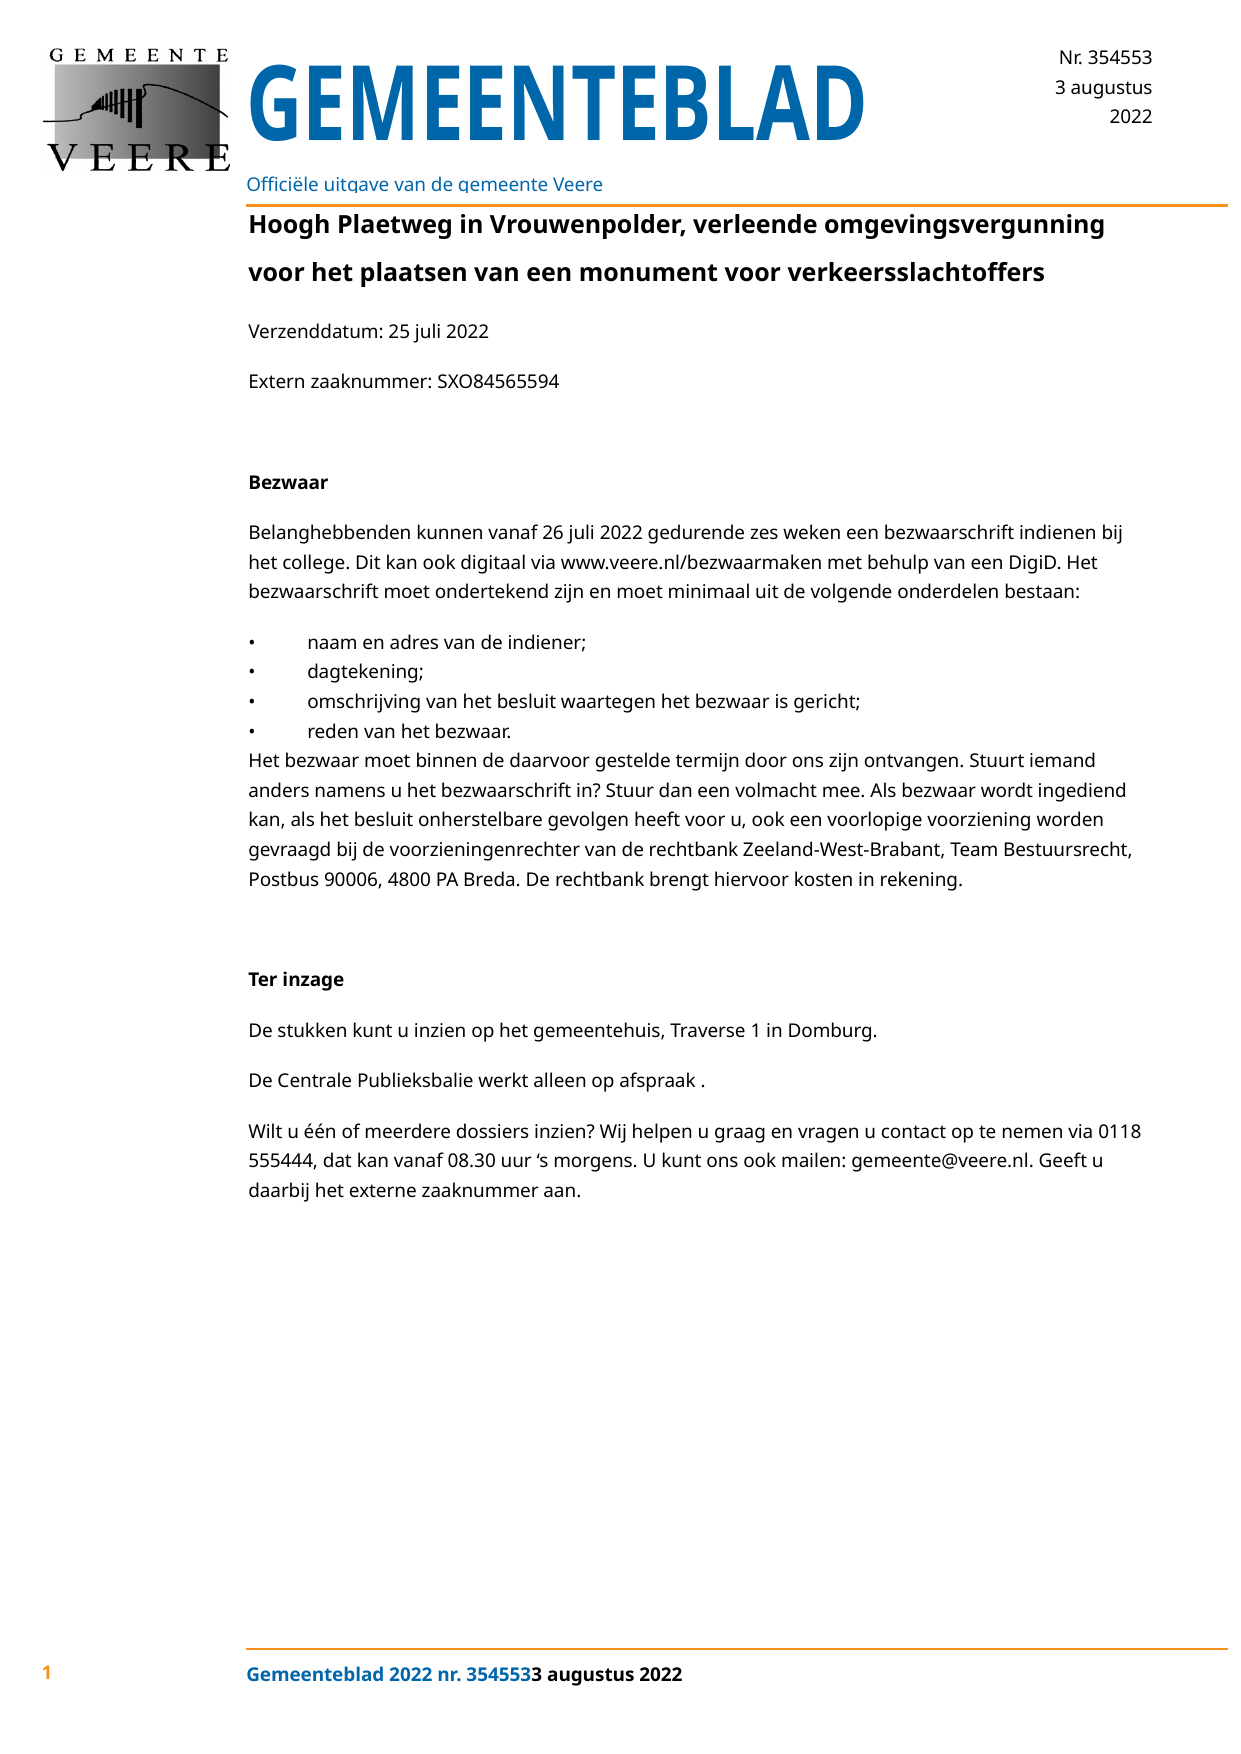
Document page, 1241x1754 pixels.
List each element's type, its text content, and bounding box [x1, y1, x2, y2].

text Extern zaaknummer: SXO84565594 [248, 368, 1152, 394]
text Bezwaar [248, 469, 1152, 495]
list reden van het bezwaar. [248, 718, 1152, 744]
list dagtekening; [248, 659, 1152, 684]
text Wilt u één of meerdere dossiers inzien? Wij helpen u graag en vragen u contact op te nemen via 0118 555444, dat kan vanaf 08.30 uur ‘s morgens. U kunt ons ook mailen: gemeente@veere.nl. Geeft u daarbij het externe zaaknummer aan. [248, 1118, 1152, 1203]
text De Centrale Publieksbalie werkt alleen op afspraak . [248, 1067, 1152, 1093]
text Belanghebbenden kunnen vanaf 26 juli 2022 gedurende zes weken een bezwaarschrift indienen bij het college. Dit kan ook digitaal via www.veere.nl/bezwaarmaken met behulp van een DigiD. Het bezwaarschrift moet ondertekend zijn en moet minimaal uit de volgende onderdelen bestaan: [248, 519, 1152, 604]
list omschrijving van het besluit waartegen het bezwaar is gericht; [248, 688, 1152, 714]
picture [41, 47, 231, 172]
text De stukken kunt u inzien op het gemeentehuis, Traverse 1 in Domburg. [248, 1017, 1152, 1043]
text Ter inzage [248, 967, 1152, 992]
list naam en adres van de indiener; [248, 629, 1152, 655]
text Verzenddatum: 25 juli 2022 [248, 318, 1152, 344]
text Hoogh Plaetweg in Vrouwenpolder, verleende omgevingsvergunning voor het plaatsen van een monument voor verkeersslachtoffers [248, 207, 1152, 288]
text Het bezwaar moet binnen de daarvoor gestelde termijn door ons zijn ontvangen. Stuurt iemand anders namens u het bezwaarschrift in? Stuur dan een volmacht mee. Als bezwaar wordt ingediend kan, als het besluit onherstelbare gevolgen heeft voor u, ook een voorlopige voorziening worden gevraagd bij de voorzieningenrechter van de rechtbank Zeeland-West-Brabant, Team Bestuursrecht, Postbus 90006, 4800 PA Breda. De rechtbank brengt hiervoor kosten in rekening. [248, 747, 1152, 892]
